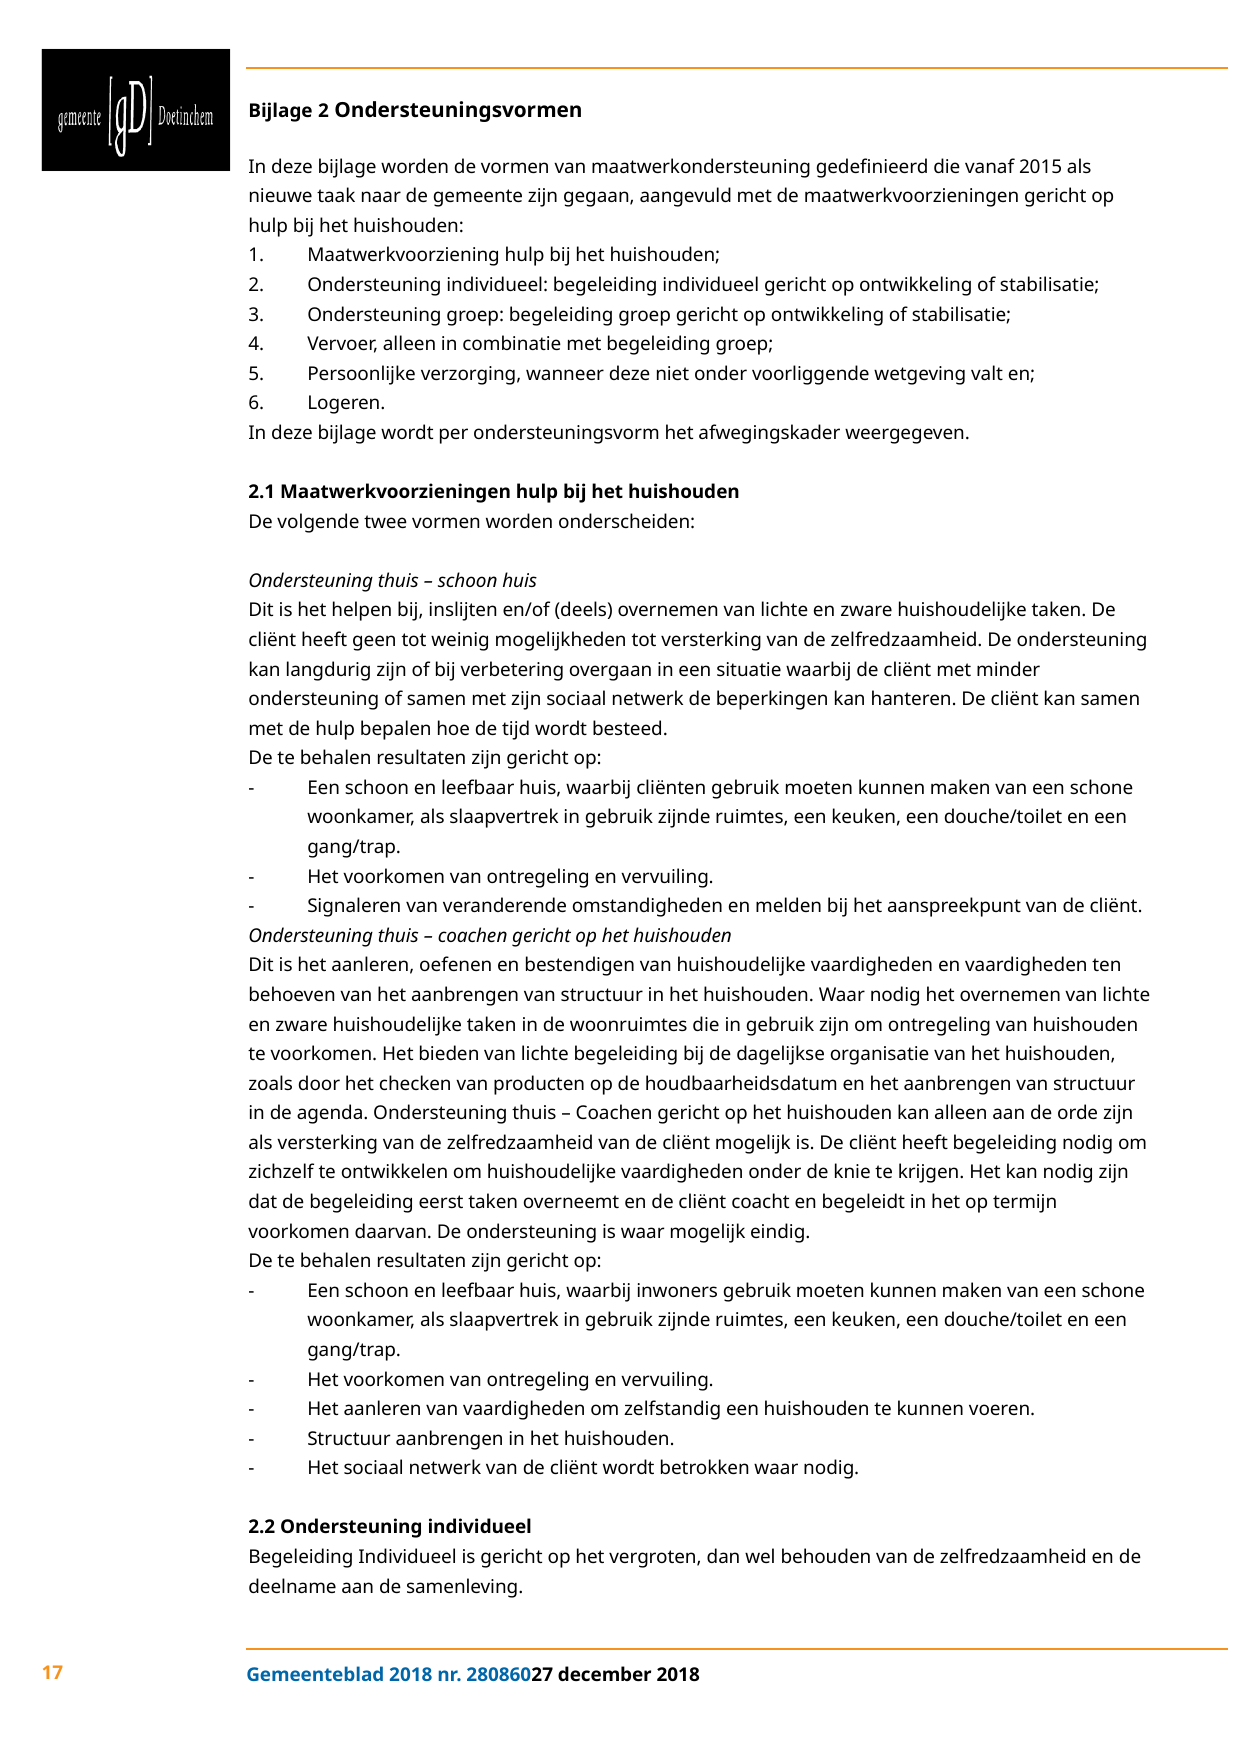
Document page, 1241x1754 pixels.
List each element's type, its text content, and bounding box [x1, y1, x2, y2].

text Ondersteuning thuis – coachen gericht op het huishouden [248, 922, 1152, 948]
text 2.2 Ondersteuning individueel [248, 1514, 1152, 1539]
text 2.1 Maatwerkvoorzieningen hulp bij het huishouden [248, 478, 1152, 504]
list Logeren. [248, 389, 1152, 415]
list Vervoer, alleen in combinatie met begeleiding groep; [248, 330, 1152, 356]
list Het sociaal netwerk van de cliënt wordt betrokken waar nodig. [248, 1454, 1152, 1480]
list Een schoon en leefbaar huis, waarbij cliënten gebruik moeten kunnen maken van een schone woonkamer, als slaapvertrek in gebruik zijnde ruimtes, een keuken, een douche/toilet en een gang/trap. [248, 774, 1152, 859]
list Het voorkomen van ontregeling en vervuiling. [248, 863, 1152, 889]
text De te behalen resultaten zijn gericht op: [248, 744, 1152, 770]
picture [41, 47, 231, 172]
text Bijlage 2 Ondersteuningsvormen [248, 95, 1152, 123]
text Ondersteuning thuis – schoon huis [248, 567, 1152, 593]
list Een schoon en leefbaar huis, waarbij inwoners gebruik moeten kunnen maken van een schone woonkamer, als slaapvertrek in gebruik zijnde ruimtes, een keuken, een douche/toilet en een gang/trap. [248, 1277, 1152, 1362]
list Het aanleren van vaardigheden om zelfstandig een huishouden te kunnen voeren. [248, 1395, 1152, 1421]
list Structuur aanbrengen in het huishouden. [248, 1425, 1152, 1451]
list Persoonlijke verzorging, wanneer deze niet onder voorliggende wetgeving valt en; [248, 360, 1152, 386]
list Het voorkomen van ontregeling en vervuiling. [248, 1366, 1152, 1392]
text De volgende twee vormen worden onderscheiden: [248, 508, 1152, 534]
text Dit is het helpen bij, inslijten en/of (deels) overnemen van lichte en zware huishoudelijke taken. De cliënt heeft geen tot weinig mogelijkheden tot versterking van de zelfredzaamheid. De ondersteuning kan langdurig zijn of bij verbetering overgaan in een situatie waarbij de cliënt met minder ondersteuning of samen met zijn sociaal netwerk de beperkingen kan hanteren. De cliënt kan samen met de hulp bepalen hoe de tijd wordt besteed. [248, 597, 1152, 741]
list Ondersteuning groep: begeleiding groep gericht op ontwikkeling of stabilisatie; [248, 301, 1152, 327]
list Maatwerkvoorziening hulp bij het huishouden; [248, 242, 1152, 267]
list Ondersteuning individueel: begeleiding individueel gericht op ontwikkeling of stabilisatie; [248, 271, 1152, 297]
list Signaleren van veranderende omstandigheden en melden bij het aanspreekpunt van de cliënt. [248, 892, 1152, 918]
text Begeleiding Individueel is gericht op het vergroten, dan wel behouden van de zelfredzaamheid en de deelname aan de samenleving. [248, 1543, 1152, 1599]
text In deze bijlage worden de vormen van maatwerkondersteuning gedefinieerd die vanaf 2015 als nieuwe taak naar de gemeente zijn gegaan, aangevuld met de maatwerkvoorzieningen gericht op hulp bij het huishouden: [248, 153, 1152, 238]
text Dit is het aanleren, oefenen en bestendigen van huishoudelijke vaardigheden en vaardigheden ten behoeven van het aanbrengen van structuur in het huishouden. Waar nodig het overnemen van lichte en zware huishoudelijke taken in de woonruimtes die in gebruik zijn om ontregeling van huishouden te voorkomen. Het bieden van lichte begeleiding bij de dagelijkse organisatie van het huishouden, zoals door het checken van producten op de houdbaarheidsdatum en het aanbrengen van structuur in de agenda. Ondersteuning thuis – Coachen gericht op het huishouden kan alleen aan de orde zijn als versterking van de zelfredzaamheid van de cliënt mogelijk is. De cliënt heeft begeleiding nodig om zichzelf te ontwikkelen om huishoudelijke vaardigheden onder de knie te krijgen. Het kan nodig zijn dat de begeleiding eerst taken overneemt en de cliënt coacht en begeleidt in het op termijn voorkomen daarvan. De ondersteuning is waar mogelijk eindig. [248, 952, 1152, 1244]
text In deze bijlage wordt per ondersteuningsvorm het afwegingskader weergegeven. [248, 419, 1152, 445]
text De te behalen resultaten zijn gericht op: [248, 1247, 1152, 1273]
